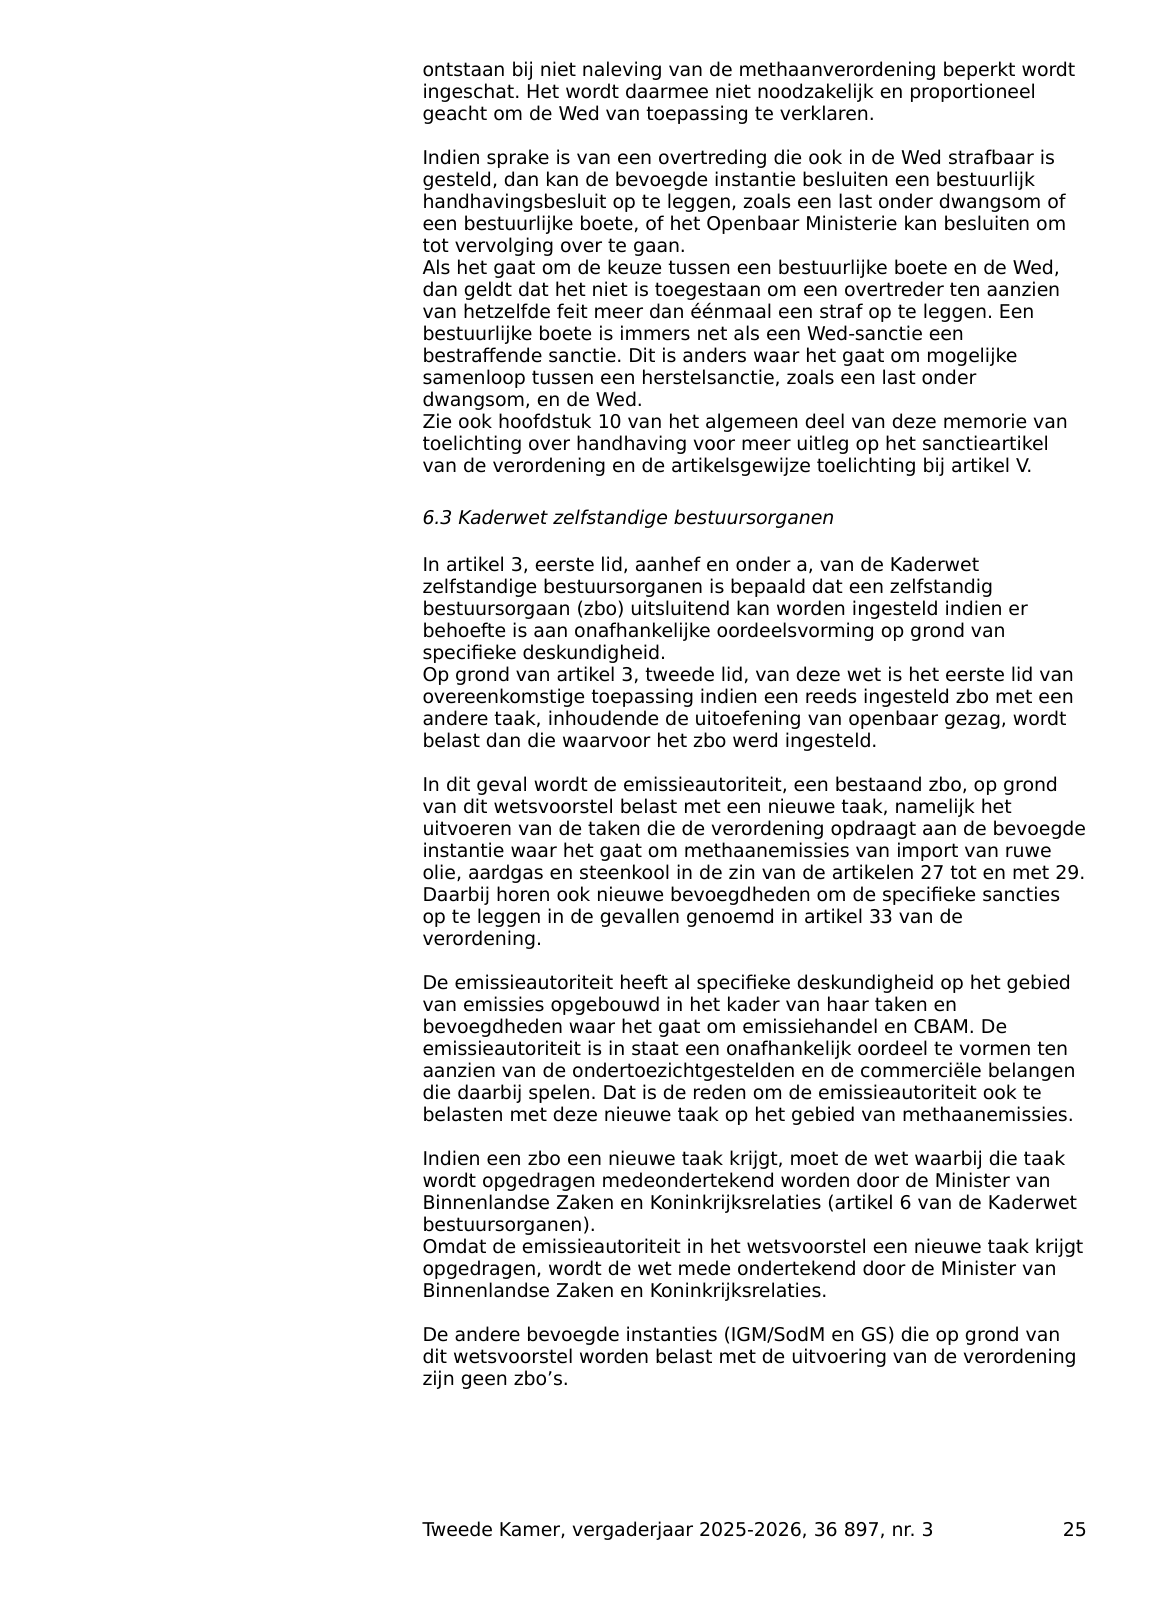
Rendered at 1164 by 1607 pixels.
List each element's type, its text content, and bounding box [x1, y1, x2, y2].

text Als het gaat om de keuze tussen een bestuurlijke boete en de Wed, dan geldt dat het niet is toegestaan om een overtreder ten aanzien van hetzelfde feit meer dan éénmaal een straf op te leggen. Een bestuurlijke boete is immers net als een Wed-sanctie een bestraffende sanctie. Dit is anders waar het gaat om mogelijke samenloop tussen een herstelsanctie, zoals een last onder dwangsom, en de Wed. [422, 257, 1087, 411]
text Omdat de emissieautoriteit in het wetsvoorstel een nieuwe taak krijgt opgedragen, wordt de wet mede ondertekend door de Minister van Binnenlandse Zaken en Koninkrijksrelaties. [422, 1236, 1087, 1302]
text In artikel 3, eerste lid, aanhef en onder a, van de Kaderwet zelfstandige bestuursorganen is bepaald dat een zelfstandig bestuursorgaan (zbo) uitsluitend kan worden ingesteld indien er behoefte is aan onafhankelijke oordeelsvorming op grond van specifieke deskundigheid. [422, 554, 1087, 664]
text Indien sprake is van een overtreding die ook in de Wed strafbaar is gesteld, dan kan de bevoegde instantie besluiten een bestuurlijk handhavingsbesluit op te leggen, zoals een last onder dwangsom of een bestuurlijke boete, of het Openbaar Ministerie kan besluiten om tot vervolging over te gaan. [422, 147, 1087, 257]
subtitle 6.3 Kaderwet zelfstandige bestuursorganen [422, 507, 1087, 529]
text In dit geval wordt de emissieautoriteit, een bestaand zbo, op grond van dit wetsvoorstel belast met een nieuwe taak, namelijk het uitvoeren van de taken die de verordening opdraagt aan de bevoegde instantie waar het gaat om methaanemissies van import van ruwe olie, aardgas en steenkool in de zin van de artikelen 27 tot en met 29. Daarbij horen ook nieuwe bevoegdheden om de specifieke sancties op te leggen in de gevallen genoemd in artikel 33 van de verordening. [422, 774, 1087, 950]
text ontstaan bij niet naleving van de methaanverordening beperkt wordt ingeschat. Het wordt daarmee niet noodzakelijk en proportioneel geacht om de Wed van toepassing te verklaren. [422, 59, 1087, 125]
text Op grond van artikel 3, tweede lid, van deze wet is het eerste lid van overeenkomstige toepassing indien een reeds ingesteld zbo met een andere taak, inhoudende de uitoefening van openbaar gezag, wordt belast dan die waarvoor het zbo werd ingesteld. [422, 664, 1087, 752]
text De emissieautoriteit heeft al specifieke deskundigheid op het gebied van emissies opgebouwd in het kader van haar taken en bevoegdheden waar het gaat om emissiehandel en CBAM. De emissieautoriteit is in staat een onafhankelijk oordeel te vormen ten aanzien van de ondertoezichtgestelden en de commerciële belangen die daarbij spelen. Dat is de reden om de emissieautoriteit ook te belasten met deze nieuwe taak op het gebied van methaanemissies. [422, 972, 1087, 1126]
text De andere bevoegde instanties (IGM/SodM en GS) die op grond van dit wetsvoorstel worden belast met de uitvoering van de verordening zijn geen zbo’s. [422, 1324, 1087, 1390]
text Zie ook hoofdstuk 10 van het algemeen deel van deze memorie van toelichting over handhaving voor meer uitleg op het sanctieartikel van de verordening en de artikelsgewijze toelichting bij artikel V. [422, 411, 1087, 477]
text Indien een zbo een nieuwe taak krijgt, moet de wet waarbij die taak wordt opgedragen medeondertekend worden door de Minister van Binnenlandse Zaken en Koninkrijksrelaties (artikel 6 van de Kaderwet bestuursorganen). [422, 1148, 1087, 1236]
